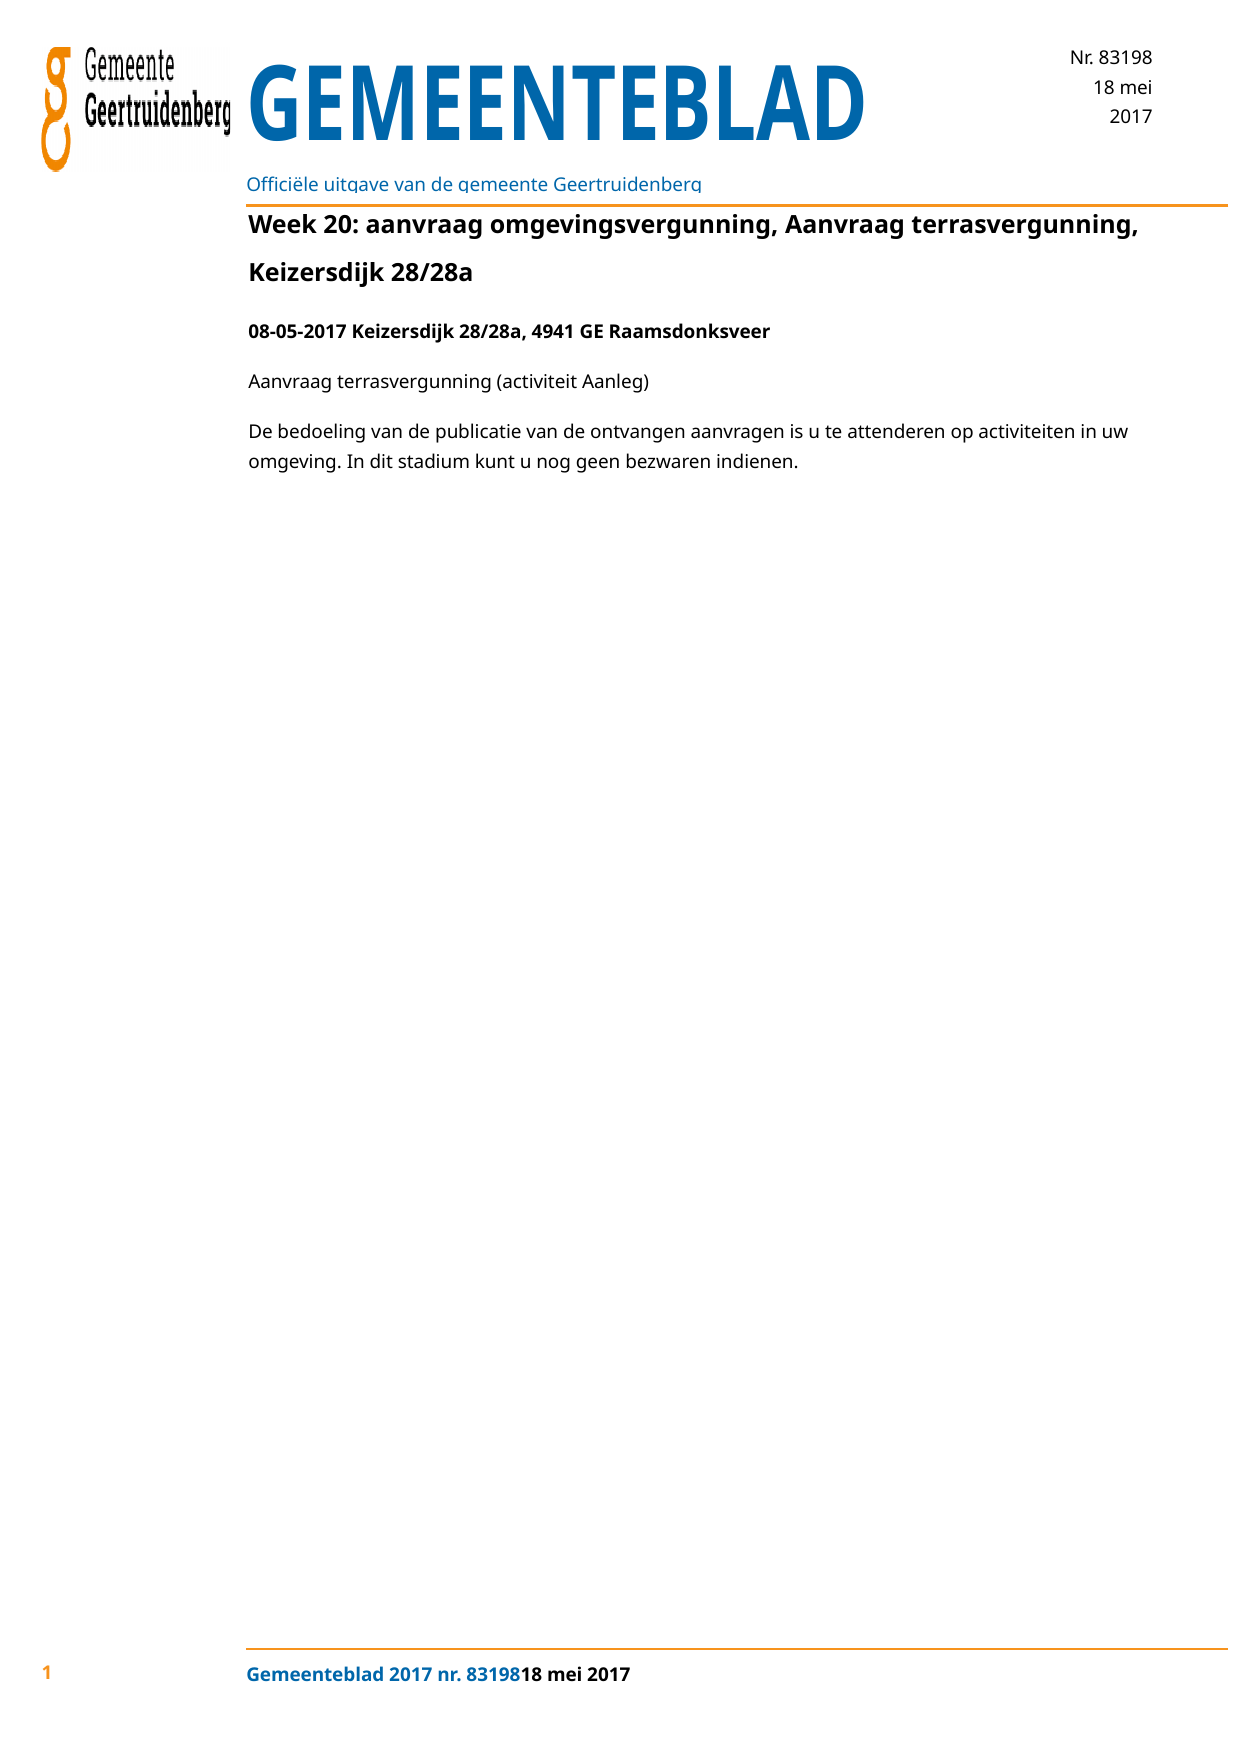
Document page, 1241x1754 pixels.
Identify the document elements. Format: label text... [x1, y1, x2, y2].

picture [41, 47, 231, 172]
text 08-05-2017 Keizersdijk 28/28a, 4941 GE Raamsdonksveer [248, 318, 1152, 344]
text Aanvraag terrasvergunning (activiteit Aanleg) [248, 368, 1152, 394]
text Week 20: aanvraag omgevingsvergunning, Aanvraag terrasvergunning, Keizersdijk 28/28a [248, 207, 1152, 288]
text De bedoeling van de publicatie van de ontvangen aanvragen is u te attenderen op activiteiten in uw omgeving. In dit stadium kunt u nog geen bezwaren indienen. [248, 419, 1152, 474]
